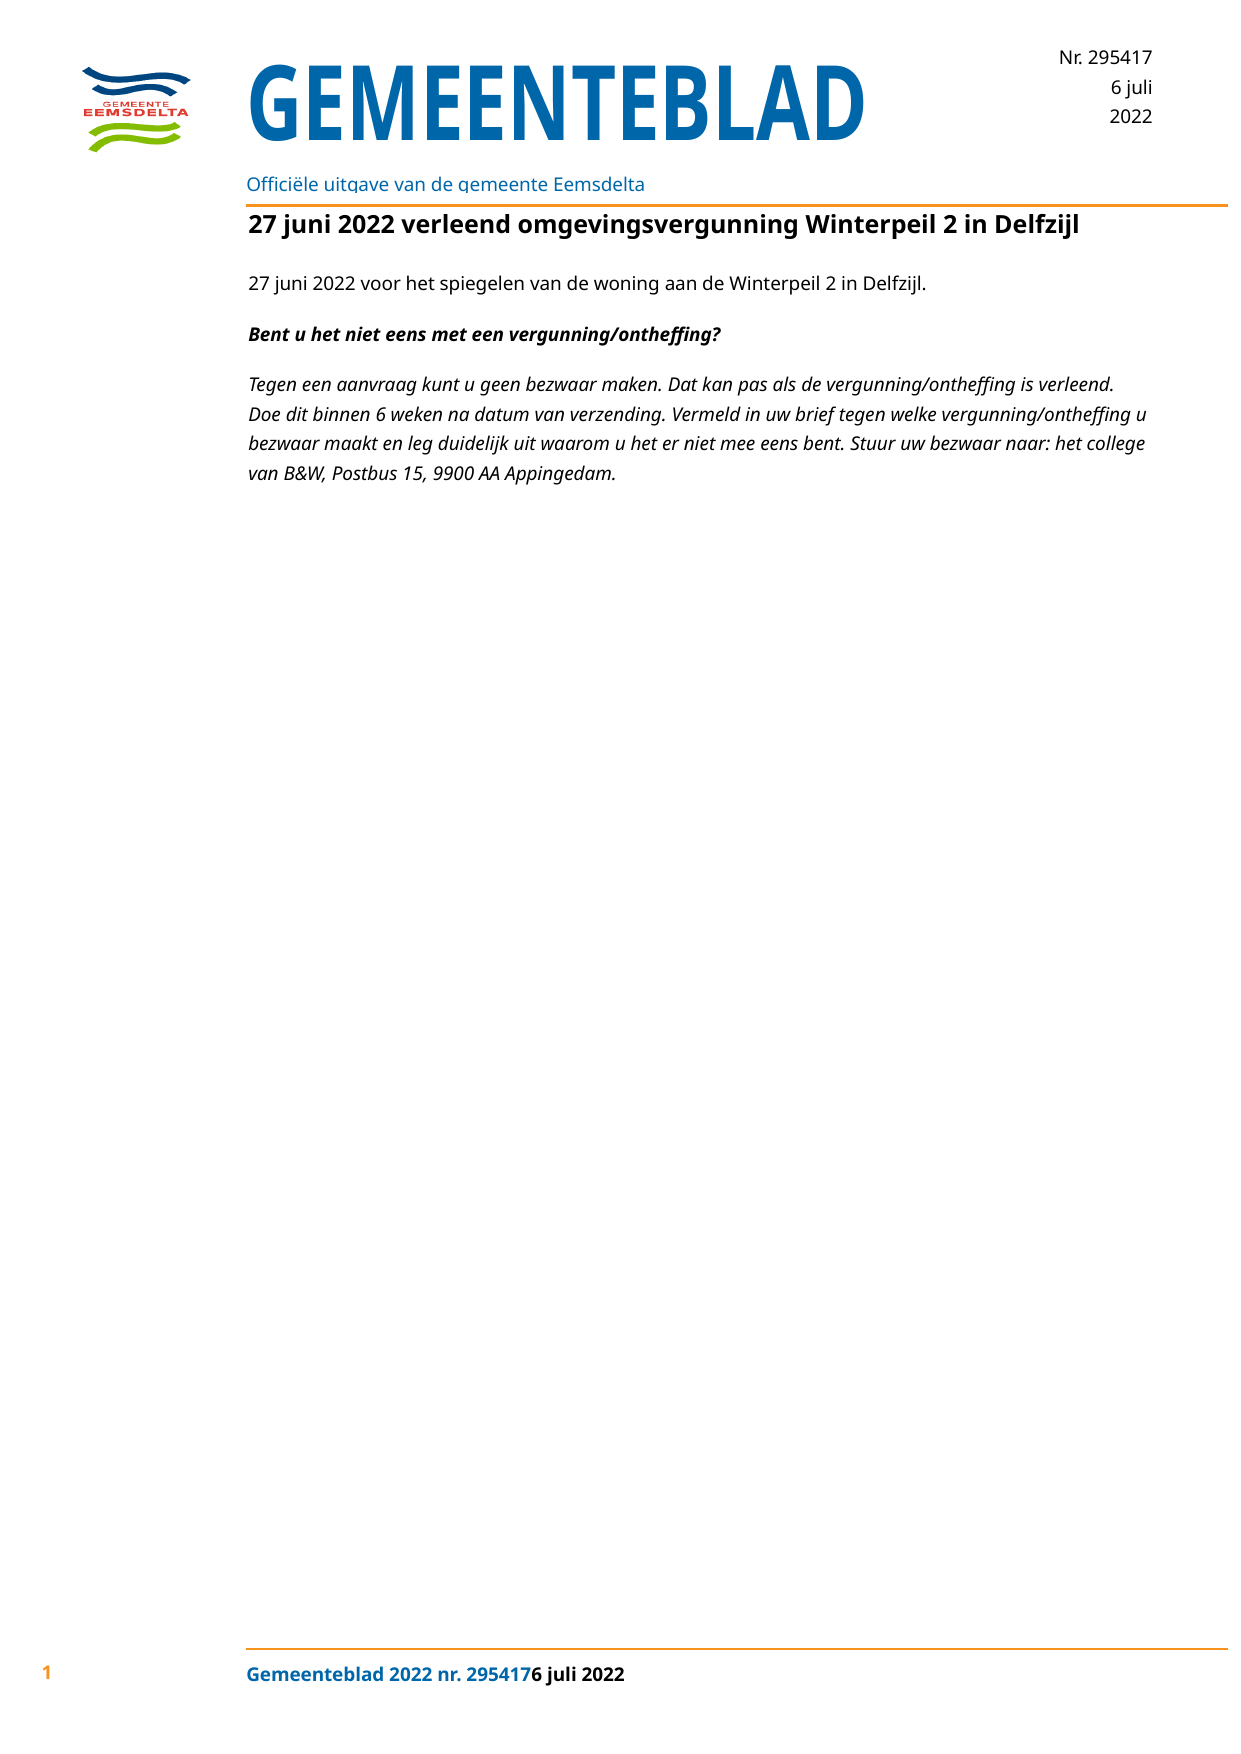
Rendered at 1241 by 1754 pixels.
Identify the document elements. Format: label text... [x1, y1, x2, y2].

picture [41, 47, 231, 172]
text 27 juni 2022 voor het spiegelen van de woning aan de Winterpeil 2 in Delfzijl. [248, 270, 1152, 296]
text Bent u het niet eens met een vergunning/ontheffing? [248, 321, 1152, 346]
text Tegen een aanvraag kunt u geen bezwaar maken. Dat kan pas als de vergunning/ontheffing is verleend. Doe dit binnen 6 weken na datum van verzending. Vermeld in uw brief tegen welke vergunning/ontheffing u bezwaar maakt en leg duidelijk uit waarom u het er niet mee eens bent. Stuur uw bezwaar naar: het college van B&W, Postbus 15, 9900 AA Appingedam. [248, 371, 1152, 486]
text 27 juni 2022 verleend omgevingsvergunning Winterpeil 2 in Delfzijl [248, 207, 1152, 241]
